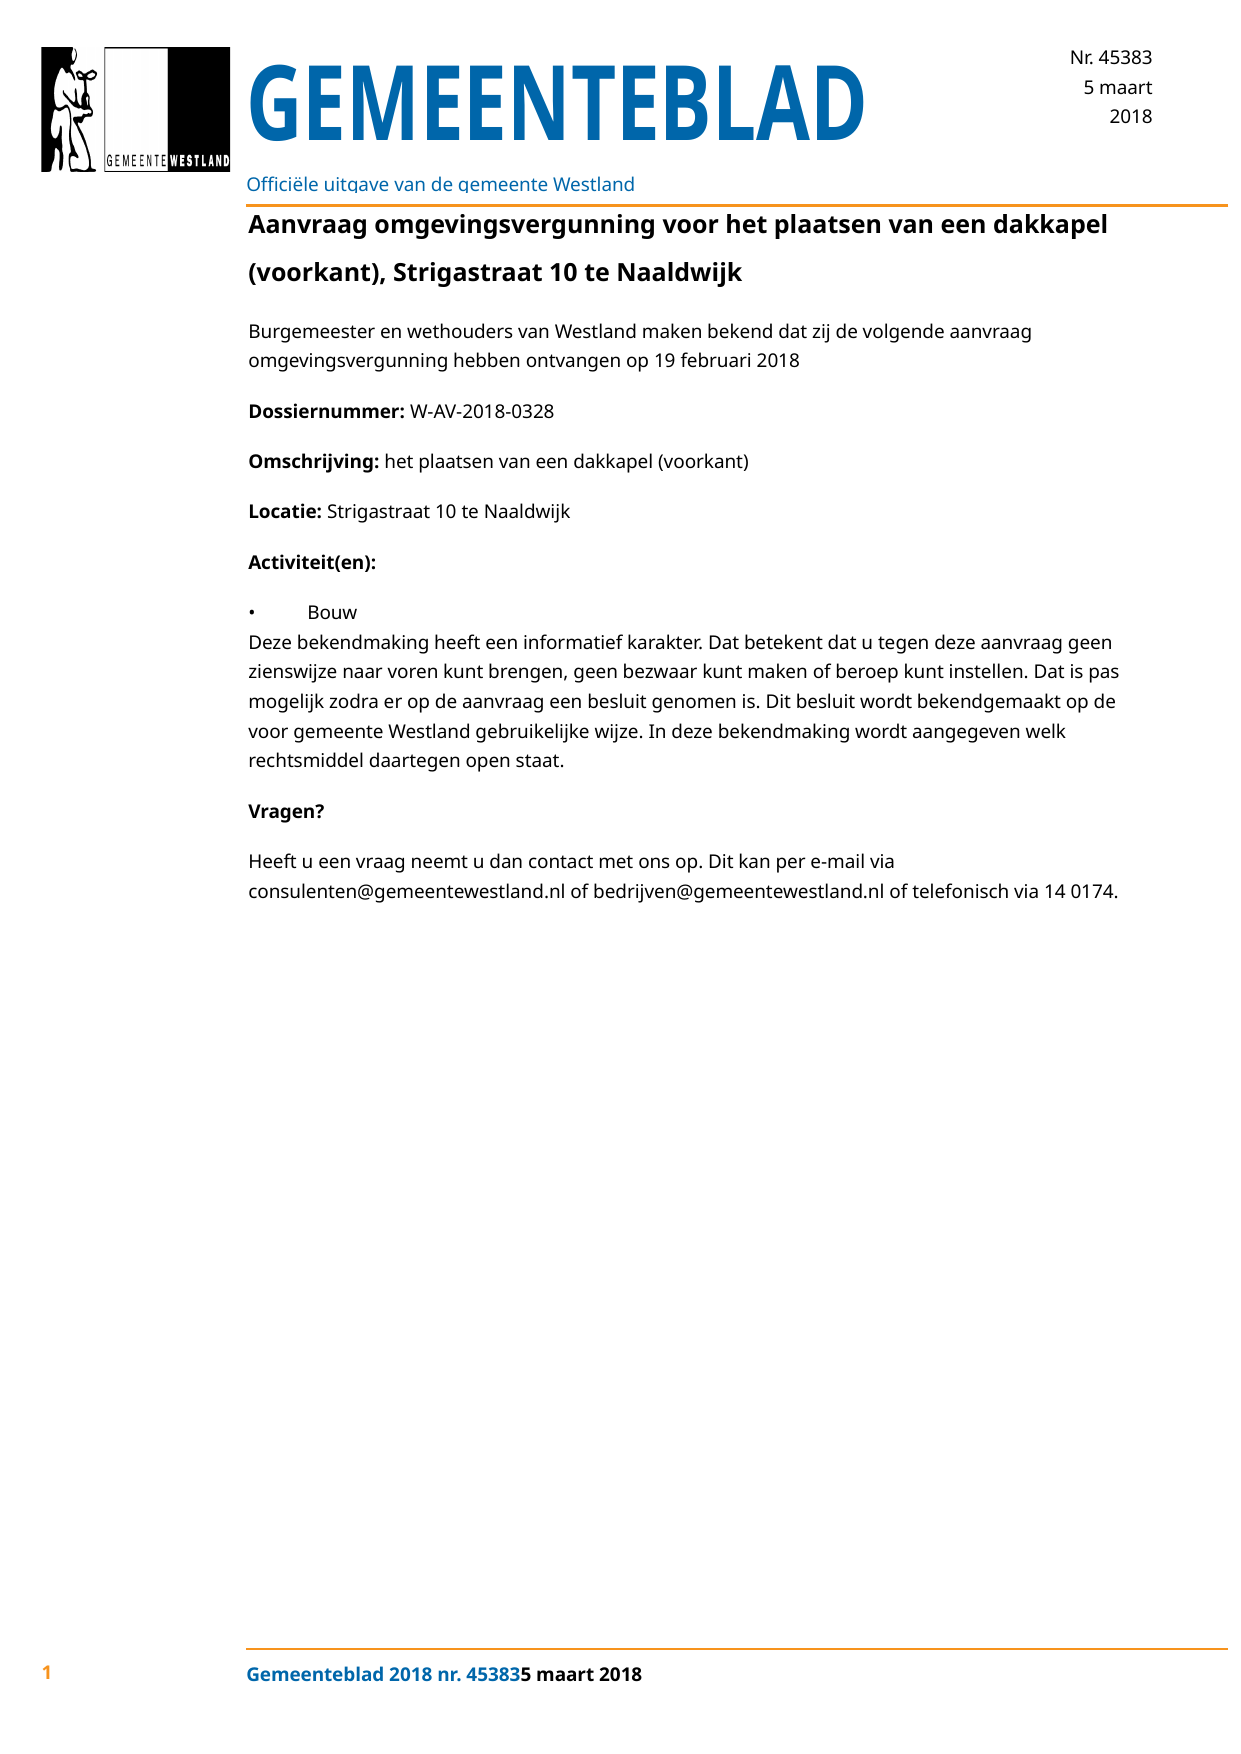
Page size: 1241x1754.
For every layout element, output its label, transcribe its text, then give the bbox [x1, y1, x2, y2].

text Activiteit(en): [248, 549, 1152, 575]
text Burgemeester en wethouders van Westland maken bekend dat zij de volgende aanvraag omgevingsvergunning hebben ontvangen op 19 februari 2018 [248, 318, 1152, 373]
text Locatie: Strigastraat 10 te Naaldwijk [248, 499, 1152, 524]
text Aanvraag omgevingsvergunning voor het plaatsen van een dakkapel (voorkant), Strigastraat 10 te Naaldwijk [248, 207, 1152, 288]
text Vragen? [248, 798, 1152, 824]
text Dossiernummer: W-AV-2018-0328 [248, 398, 1152, 424]
text Deze bekendmaking heeft een informatief karakter. Dat betekent dat u tegen deze aanvraag geen zienswijze naar voren kunt brengen, geen bezwaar kunt maken of beroep kunt instellen. Dat is pas mogelijk zodra er op de aanvraag een besluit genomen is. Dit besluit wordt bekendgemaakt op de voor gemeente Westland gebruikelijke wijze. In deze bekendmaking wordt aangegeven welk rechtsmiddel daartegen open staat. [248, 629, 1152, 773]
list Bouw [248, 599, 1152, 625]
text Omschrijving: het plaatsen van een dakkapel (voorkant) [248, 448, 1152, 474]
text Heeft u een vraag neemt u dan contact met ons op. Dit kan per e-mail via consulenten@gemeentewestland.nl of bedrijven@gemeentewestland.nl of telefonisch via 14 0174. [248, 848, 1152, 904]
picture [41, 47, 231, 172]
